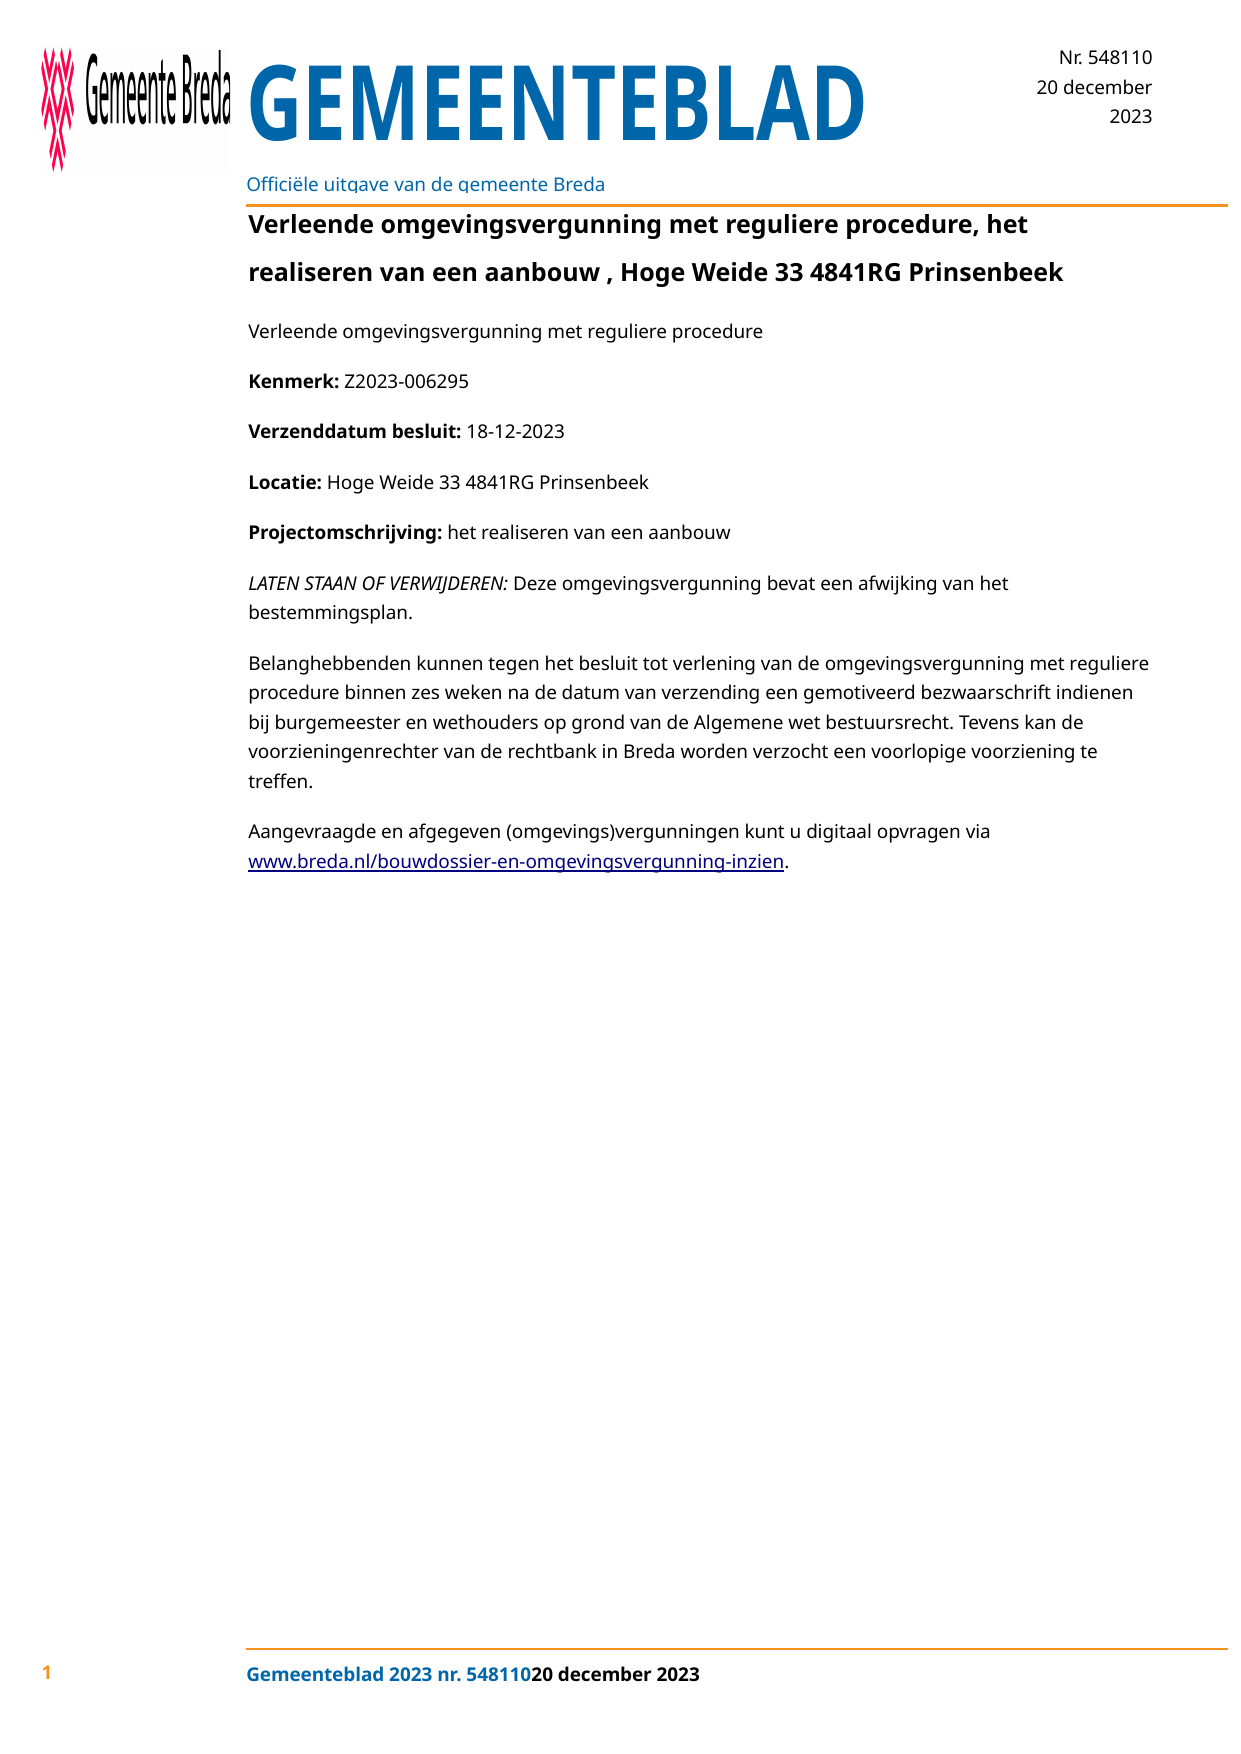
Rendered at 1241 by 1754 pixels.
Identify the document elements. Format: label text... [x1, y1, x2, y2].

picture [41, 47, 231, 172]
text Belanghebbenden kunnen tegen het besluit tot verlening van de omgevingsvergunning met reguliere procedure binnen zes weken na de datum van verzending een gemotiveerd bezwaarschrift indienen bij burgemeester en wethouders op grond van de Algemene wet bestuursrecht. Tevens kan de voorzieningenrechter van de rechtbank in Breda worden verzocht een voorlopige voorziening te treffen. [248, 650, 1152, 794]
text Locatie: Hoge Weide 33 4841RG Prinsenbeek [248, 469, 1152, 495]
text Verleende omgevingsvergunning met reguliere procedure [248, 318, 1152, 344]
text LATEN STAAN OF VERWIJDEREN: Deze omgevingsvergunning bevat een afwijking van het bestemmingsplan. [248, 570, 1152, 625]
text Verleende omgevingsvergunning met reguliere procedure, het realiseren van een aanbouw , Hoge Weide 33 4841RG Prinsenbeek [248, 207, 1152, 288]
text Kenmerk: Z2023-006295 [248, 368, 1152, 394]
text Verzenddatum besluit: 18-12-2023 [248, 419, 1152, 444]
text Projectomschrijving: het realiseren van een aanbouw [248, 519, 1152, 545]
text Aangevraagde en afgegeven (omgevings)vergunningen kunt u digitaal opvragen via www.breda.nl/bouwdossier-en-omgevingsvergunning-inzien. [248, 819, 1152, 874]
